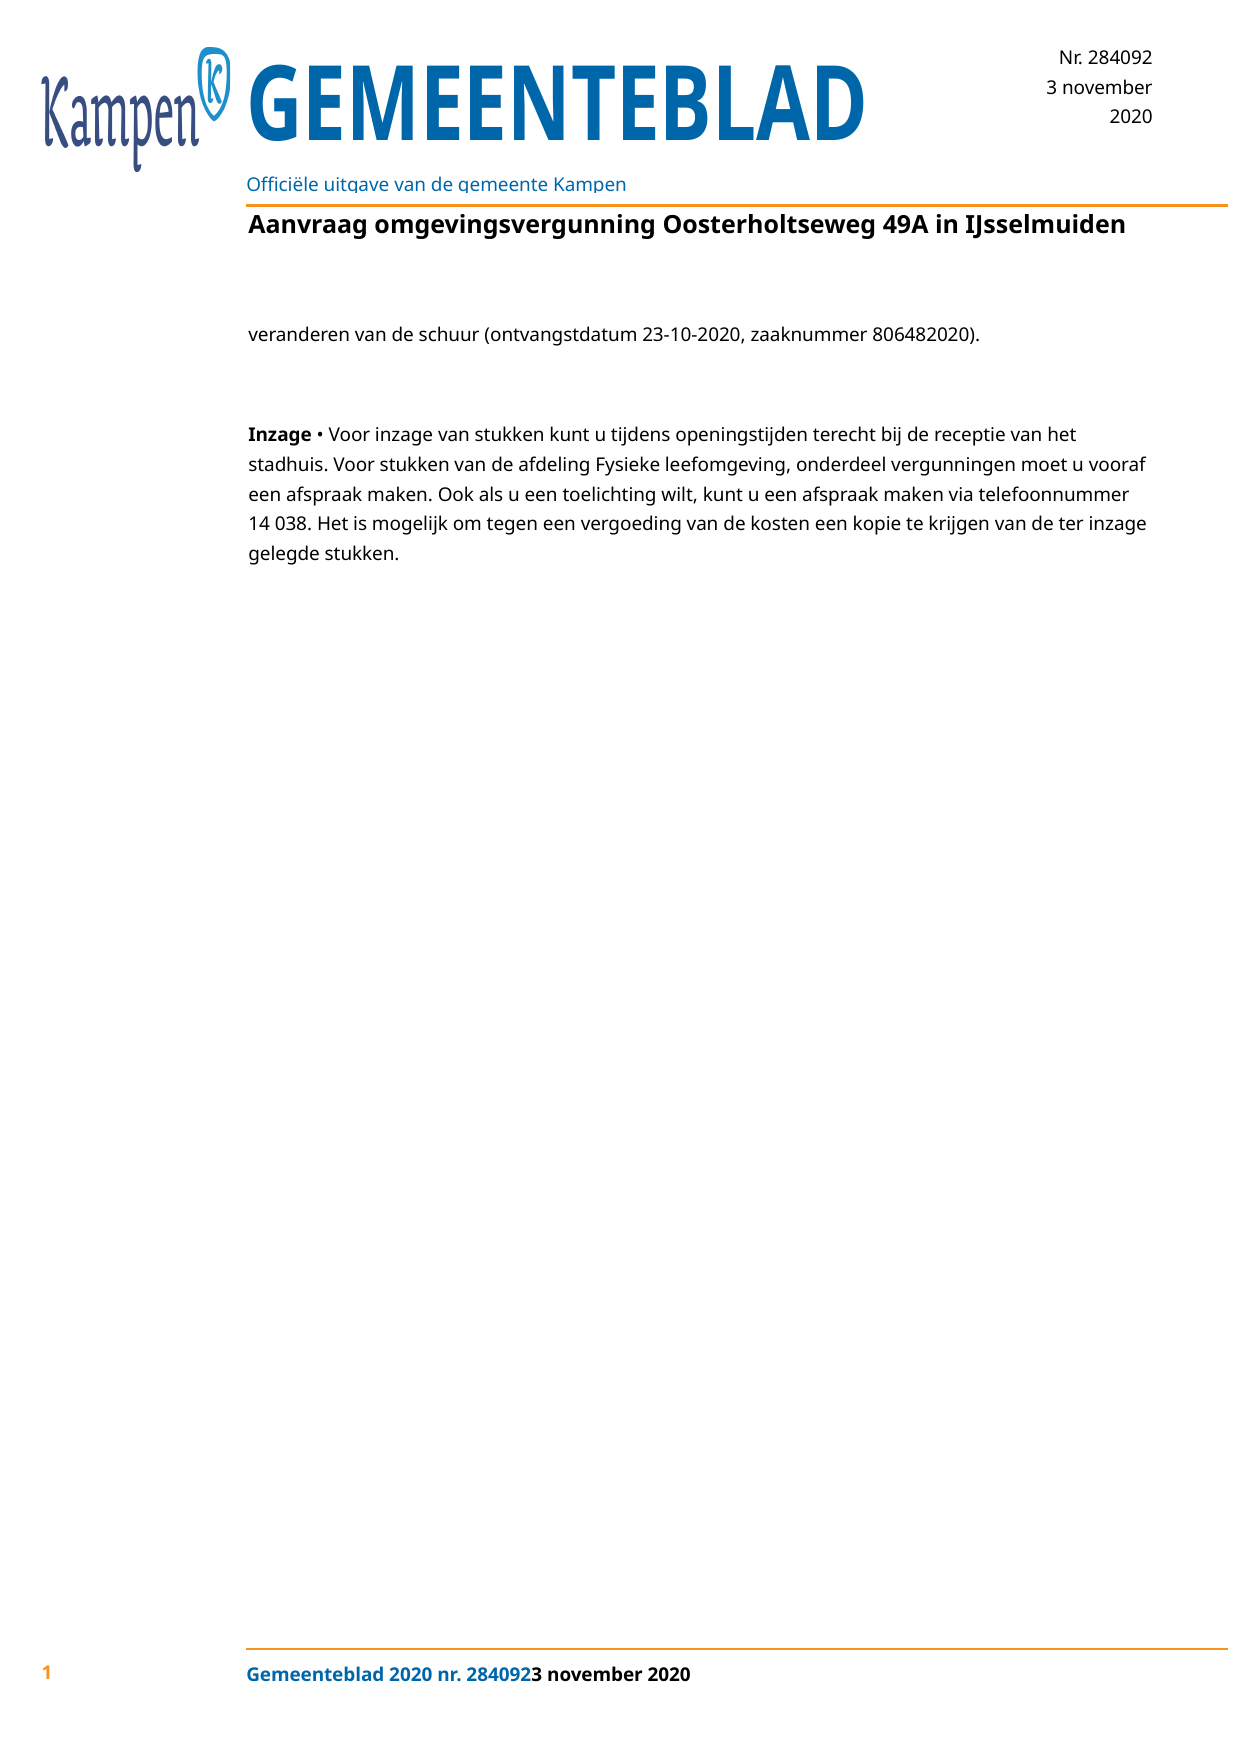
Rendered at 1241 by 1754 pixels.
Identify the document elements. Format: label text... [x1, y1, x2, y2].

text Aanvraag omgevingsvergunning Oosterholtseweg 49A in IJsselmuiden [248, 207, 1152, 241]
text veranderen van de schuur (ontvangstdatum 23-10-2020, zaaknummer 806482020). [248, 321, 1152, 346]
text Inzage • Voor inzage van stukken kunt u tijdens openingstijden terecht bij de receptie van het stadhuis. Voor stukken van de afdeling Fysieke leefomgeving, onderdeel vergunningen moet u vooraf een afspraak maken. Ook als u een toelichting wilt, kunt u een afspraak maken via telefoonnummer 14 038. Het is mogelijk om tegen een vergoeding van de kosten een kopie te krijgen van de ter inzage gelegde stukken. [248, 422, 1152, 566]
picture [41, 47, 231, 172]
